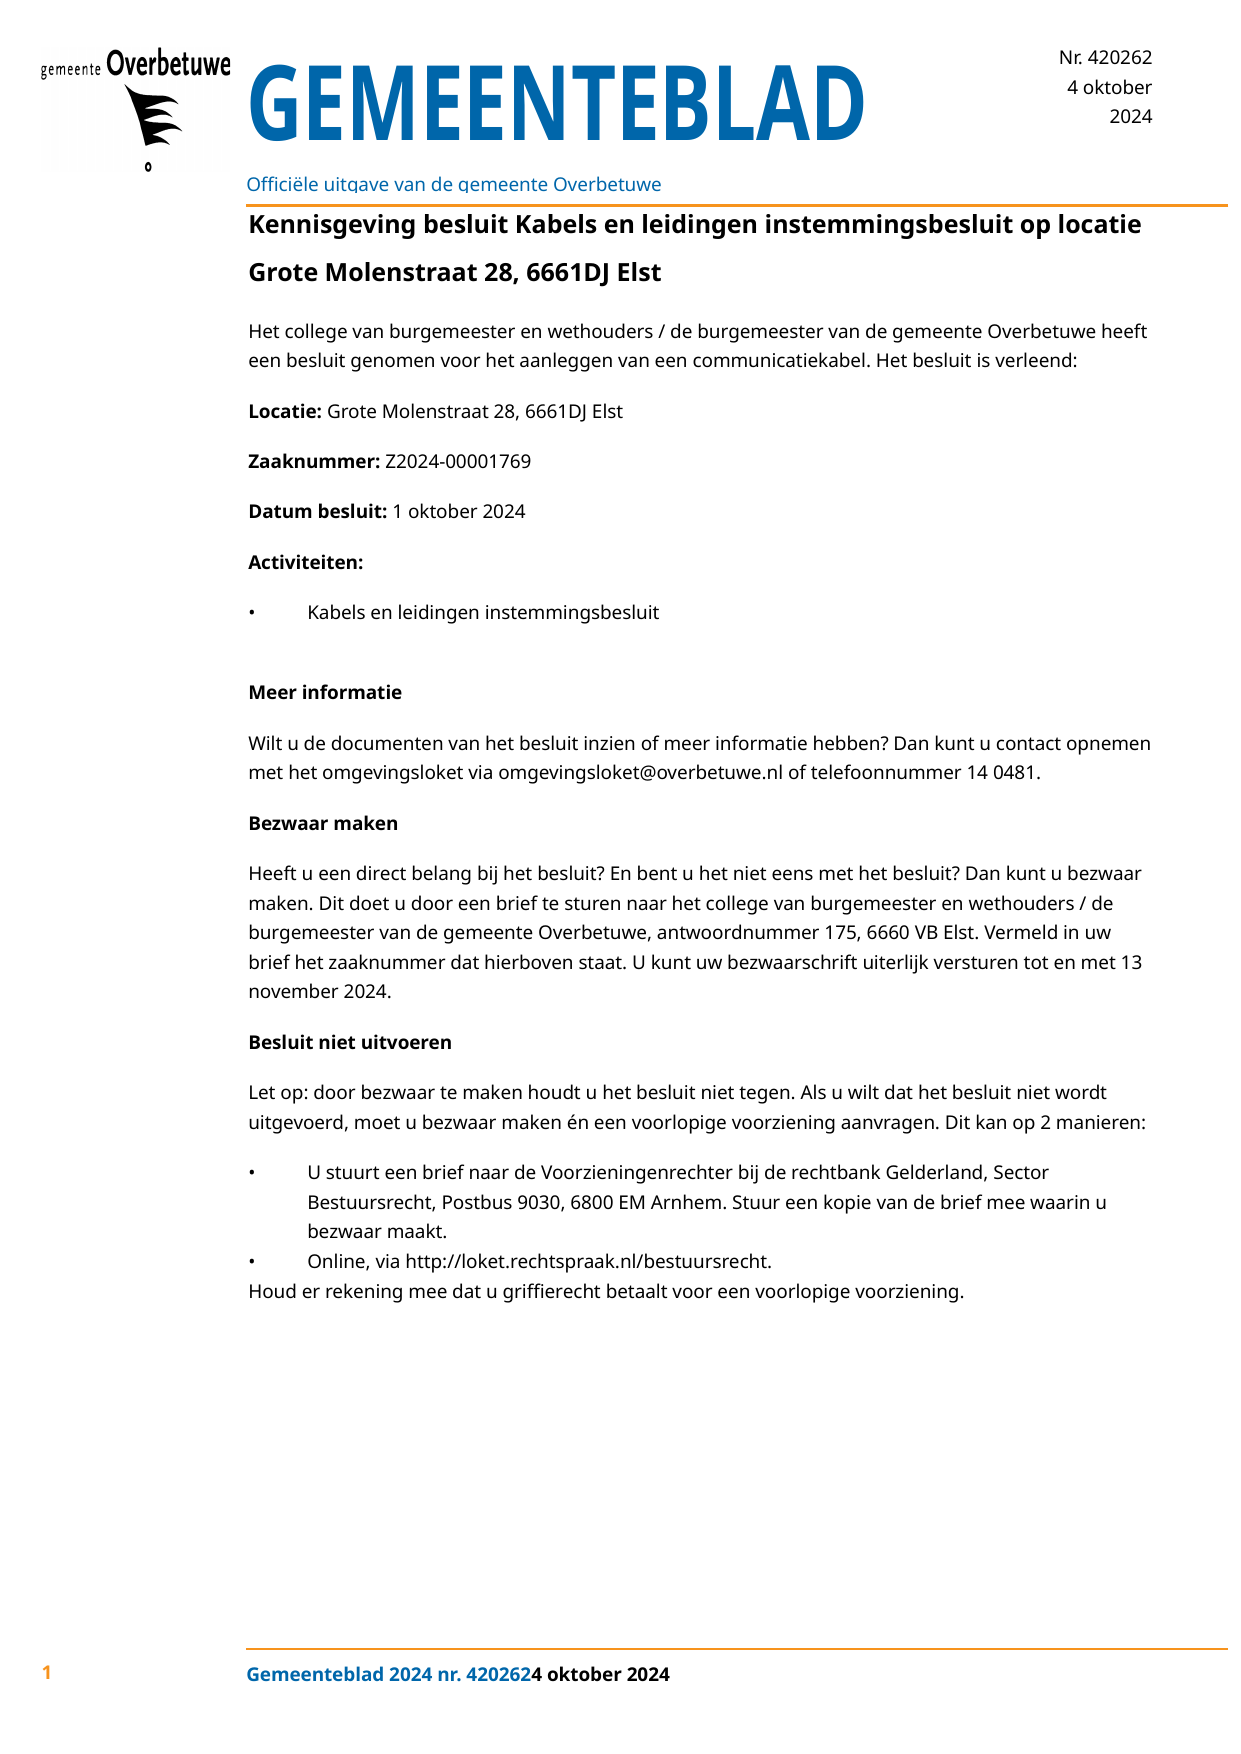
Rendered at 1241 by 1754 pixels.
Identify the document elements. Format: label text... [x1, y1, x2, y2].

list Kabels en leidingen instemmingsbesluit [248, 599, 1152, 625]
text Datum besluit: 1 oktober 2024 [248, 499, 1152, 524]
text Wilt u de documenten van het besluit inzien of meer informatie hebben? Dan kunt u contact opnemen met het omgevingsloket via omgevingsloket@overbetuwe.nl of telefoonnummer 14 0481. [248, 730, 1152, 785]
text Activiteiten: [248, 549, 1152, 575]
text Kennisgeving besluit Kabels en leidingen instemmingsbesluit op locatie Grote Molenstraat 28, 6661DJ Elst [248, 207, 1152, 288]
text Locatie: Grote Molenstraat 28, 6661DJ Elst [248, 398, 1152, 424]
text Houd er rekening mee dat u griffierecht betaalt voor een voorlopige voorziening. [248, 1278, 1152, 1304]
text Zaaknummer: Z2024-00001769 [248, 448, 1152, 474]
list U stuurt een brief naar de Voorzieningenrechter bij de rechtbank Gelderland, Sector Bestuursrecht, Postbus 9030, 6800 EM Arnhem. Stuur een kopie van de brief mee waarin u bezwaar maakt. [248, 1159, 1152, 1244]
picture [41, 47, 231, 172]
list Online, via http://loket.rechtspraak.nl/bestuursrecht. [248, 1248, 1152, 1274]
text Meer informatie [248, 679, 1152, 705]
text Heeft u een direct belang bij het besluit? En bent u het niet eens met het besluit? Dan kunt u bezwaar maken. Dit doet u door een brief te sturen naar het college van burgemeester en wethouders / de burgemeester van de gemeente Overbetuwe, antwoordnummer 175, 6660 VB Elst. Vermeld in uw brief het zaaknummer dat hierboven staat. U kunt uw bezwaarschrift uiterlijk versturen tot en met 13 november 2024. [248, 860, 1152, 1004]
text Het college van burgemeester en wethouders / de burgemeester van de gemeente Overbetuwe heeft een besluit genomen voor het aanleggen van een communicatiekabel. Het besluit is verleend: [248, 318, 1152, 373]
text Besluit niet uitvoeren [248, 1029, 1152, 1055]
text Bezwaar maken [248, 810, 1152, 836]
text Let op: door bezwaar te maken houdt u het besluit niet tegen. Als u wilt dat het besluit niet wordt uitgevoerd, moet u bezwaar maken én een voorlopige voorziening aanvragen. Dit kan op 2 manieren: [248, 1079, 1152, 1135]
